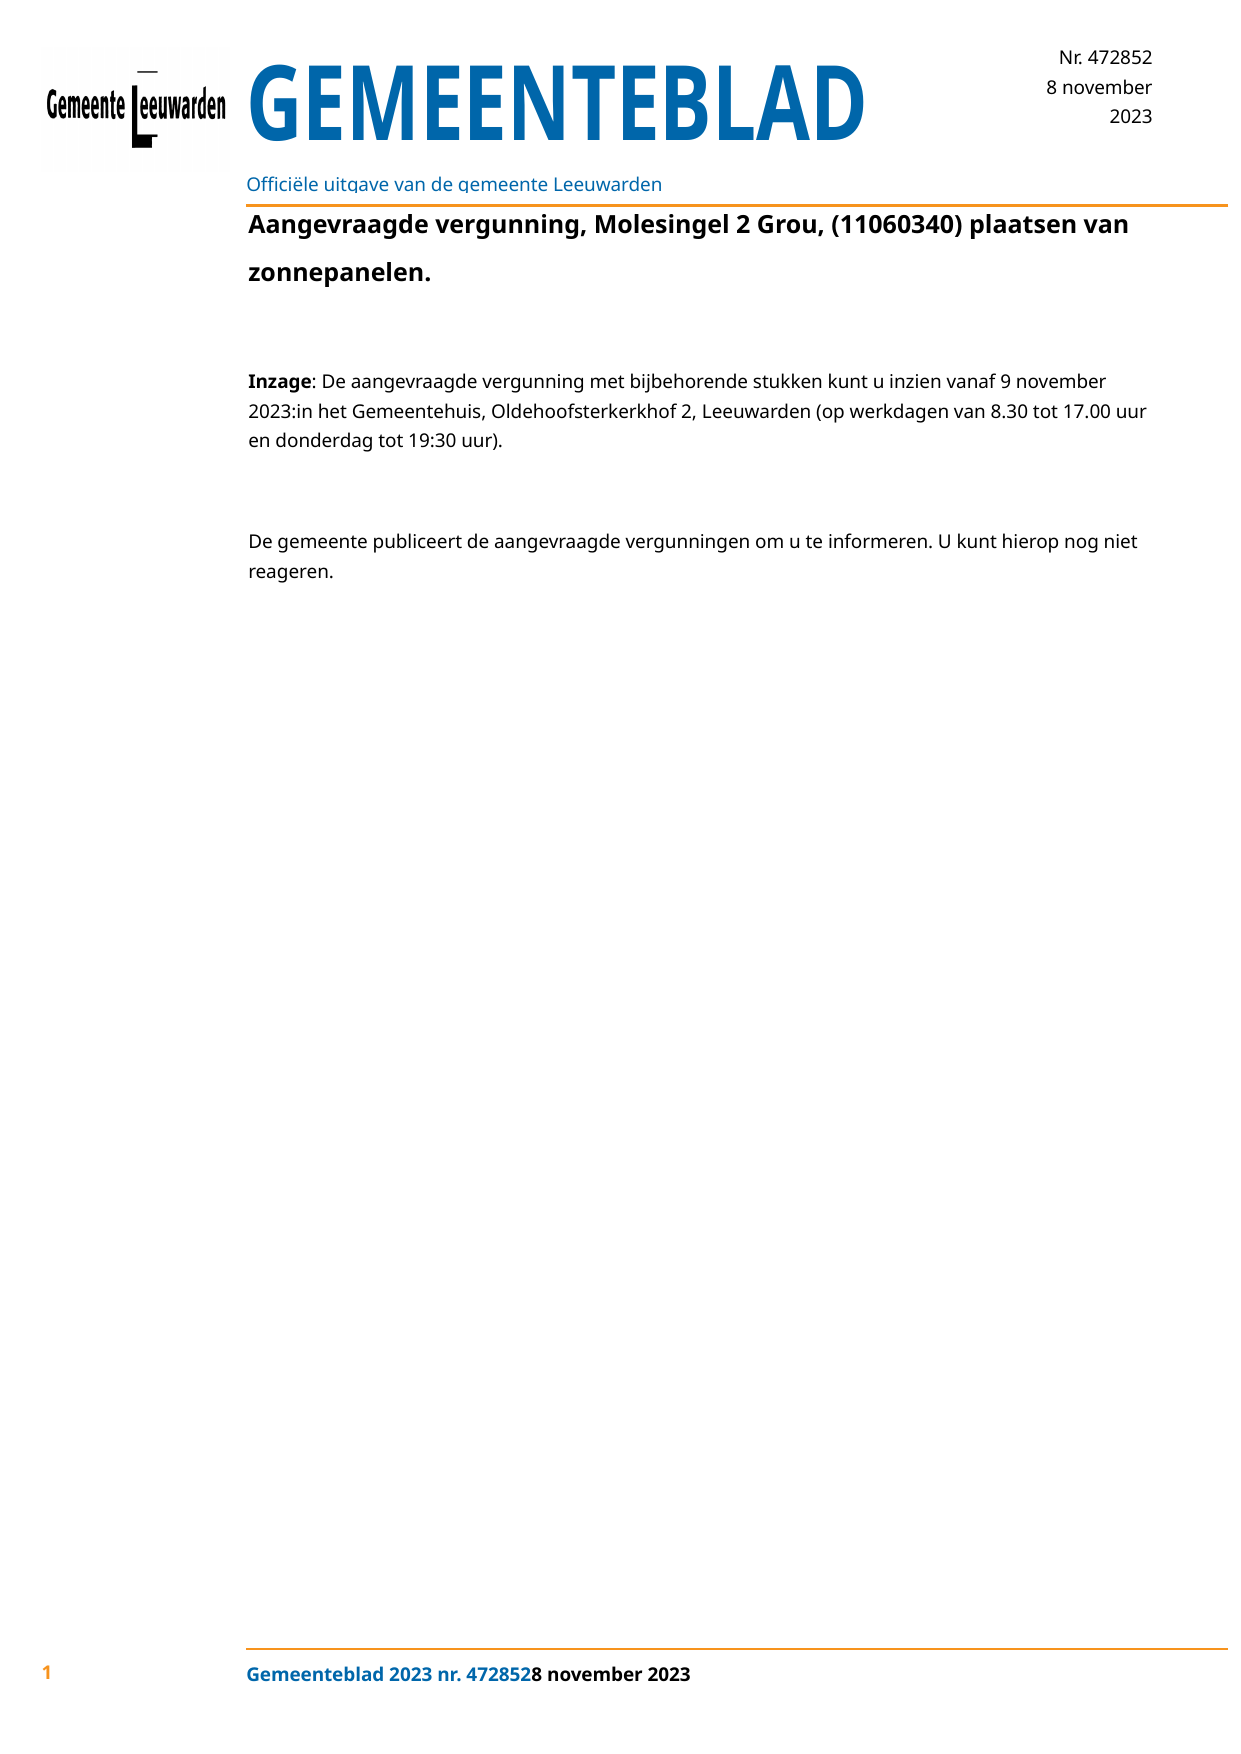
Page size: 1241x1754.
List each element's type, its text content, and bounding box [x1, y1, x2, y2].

text Aangevraagde vergunning, Molesingel 2 Grou, (11060340) plaatsen van zonnepanelen. [248, 207, 1152, 288]
picture [41, 47, 231, 172]
text De gemeente publiceert de aangevraagde vergunningen om u te informeren. U kunt hierop nog niet reageren. [248, 528, 1152, 584]
text Inzage: De aangevraagde vergunning met bijbehorende stukken kunt u inzien vanaf 9 november 2023:in het Gemeentehuis, Oldehoofsterkerkhof 2, Leeuwarden (op werkdagen van 8.30 tot 17.00 uur en donderdag tot 19:30 uur). [248, 368, 1152, 453]
